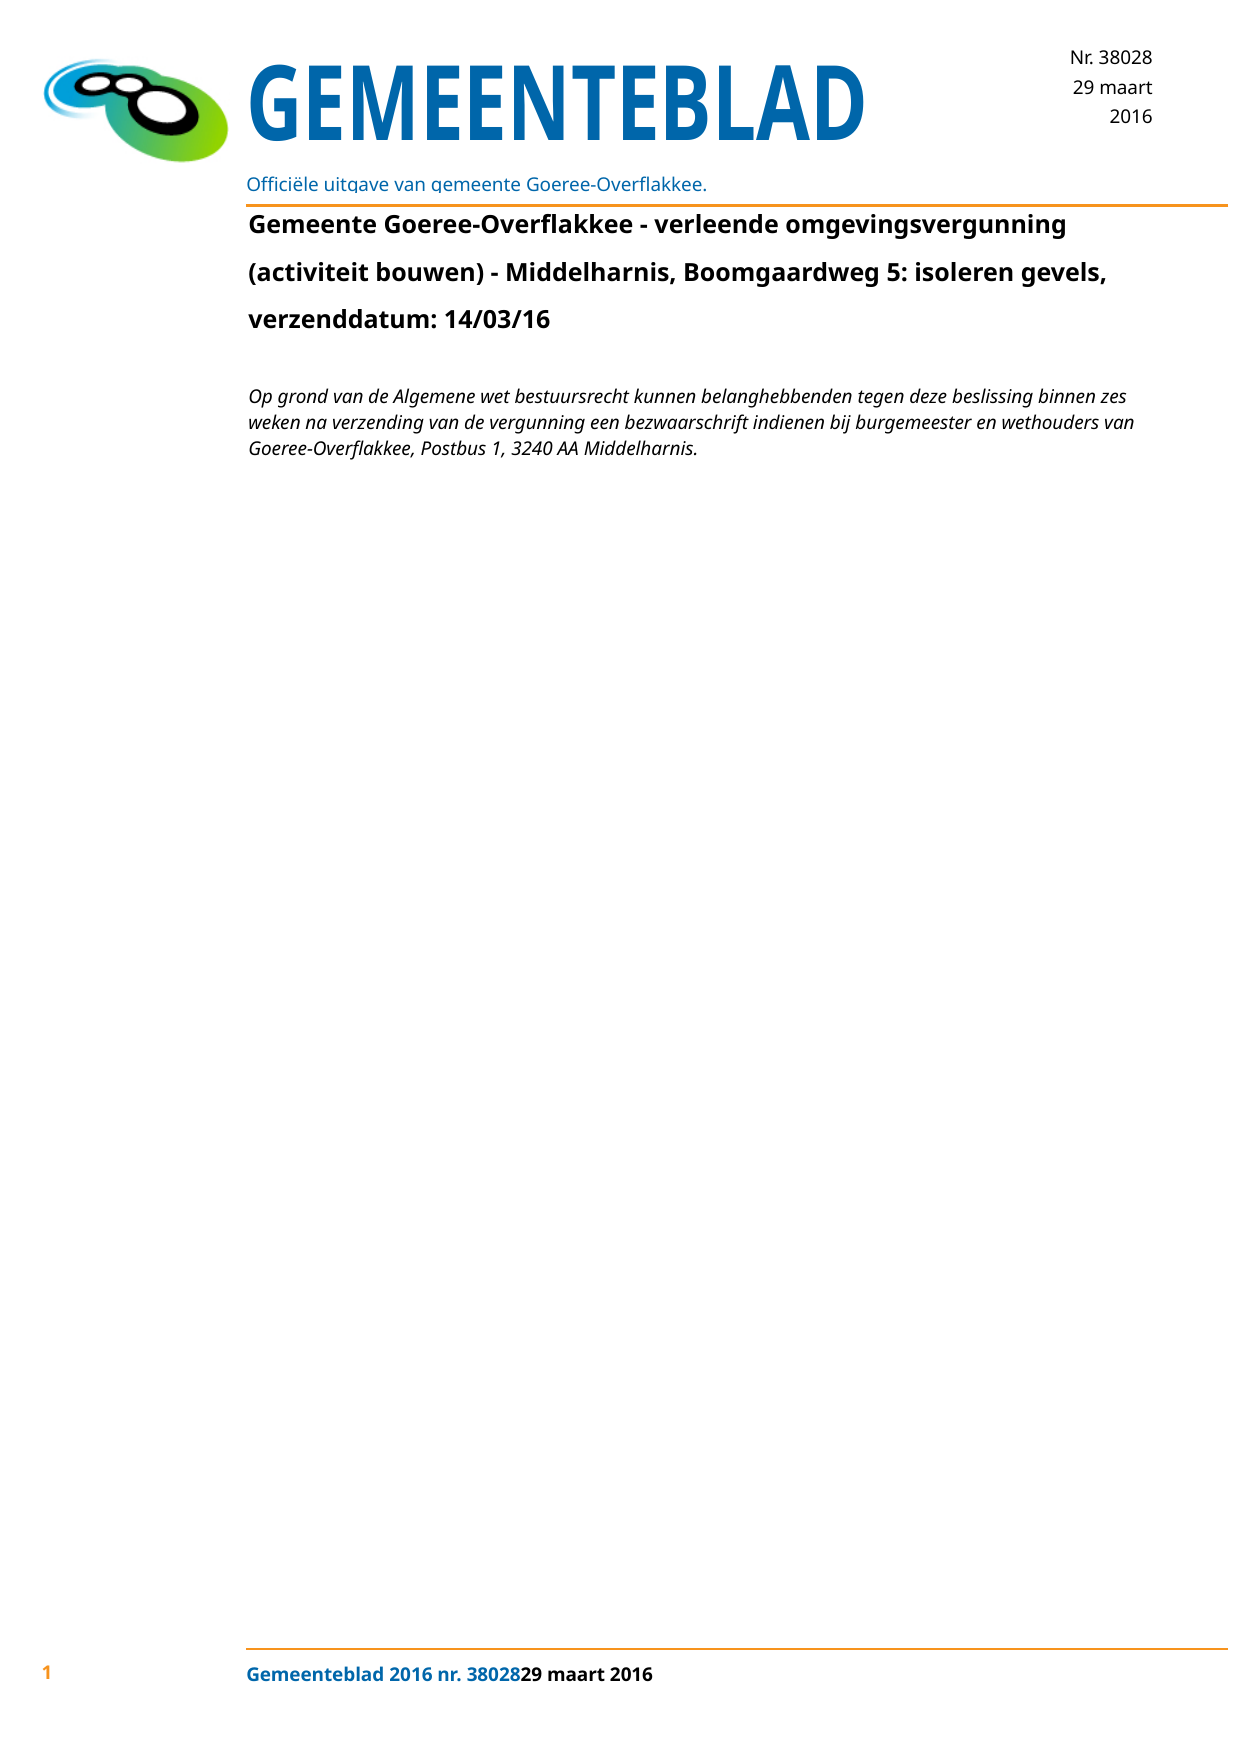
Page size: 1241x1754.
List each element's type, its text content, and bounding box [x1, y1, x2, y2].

text Gemeente Goeree-Overflakkee - verleende omgevingsvergunning (activiteit bouwen) - Middelharnis, Boomgaardweg 5: isoleren gevels, verzenddatum: 14/03/16 [248, 207, 1152, 336]
picture [41, 47, 231, 172]
text Op grond van de Algemene wet bestuursrecht kunnen belanghebbenden tegen deze beslissing binnen zes weken na verzending van de vergunning een bezwaarschrift indienen bij burgemeester en wethouders van Goeree-Overflakkee, Postbus 1, 3240 AA Middelharnis. [248, 384, 1152, 461]
